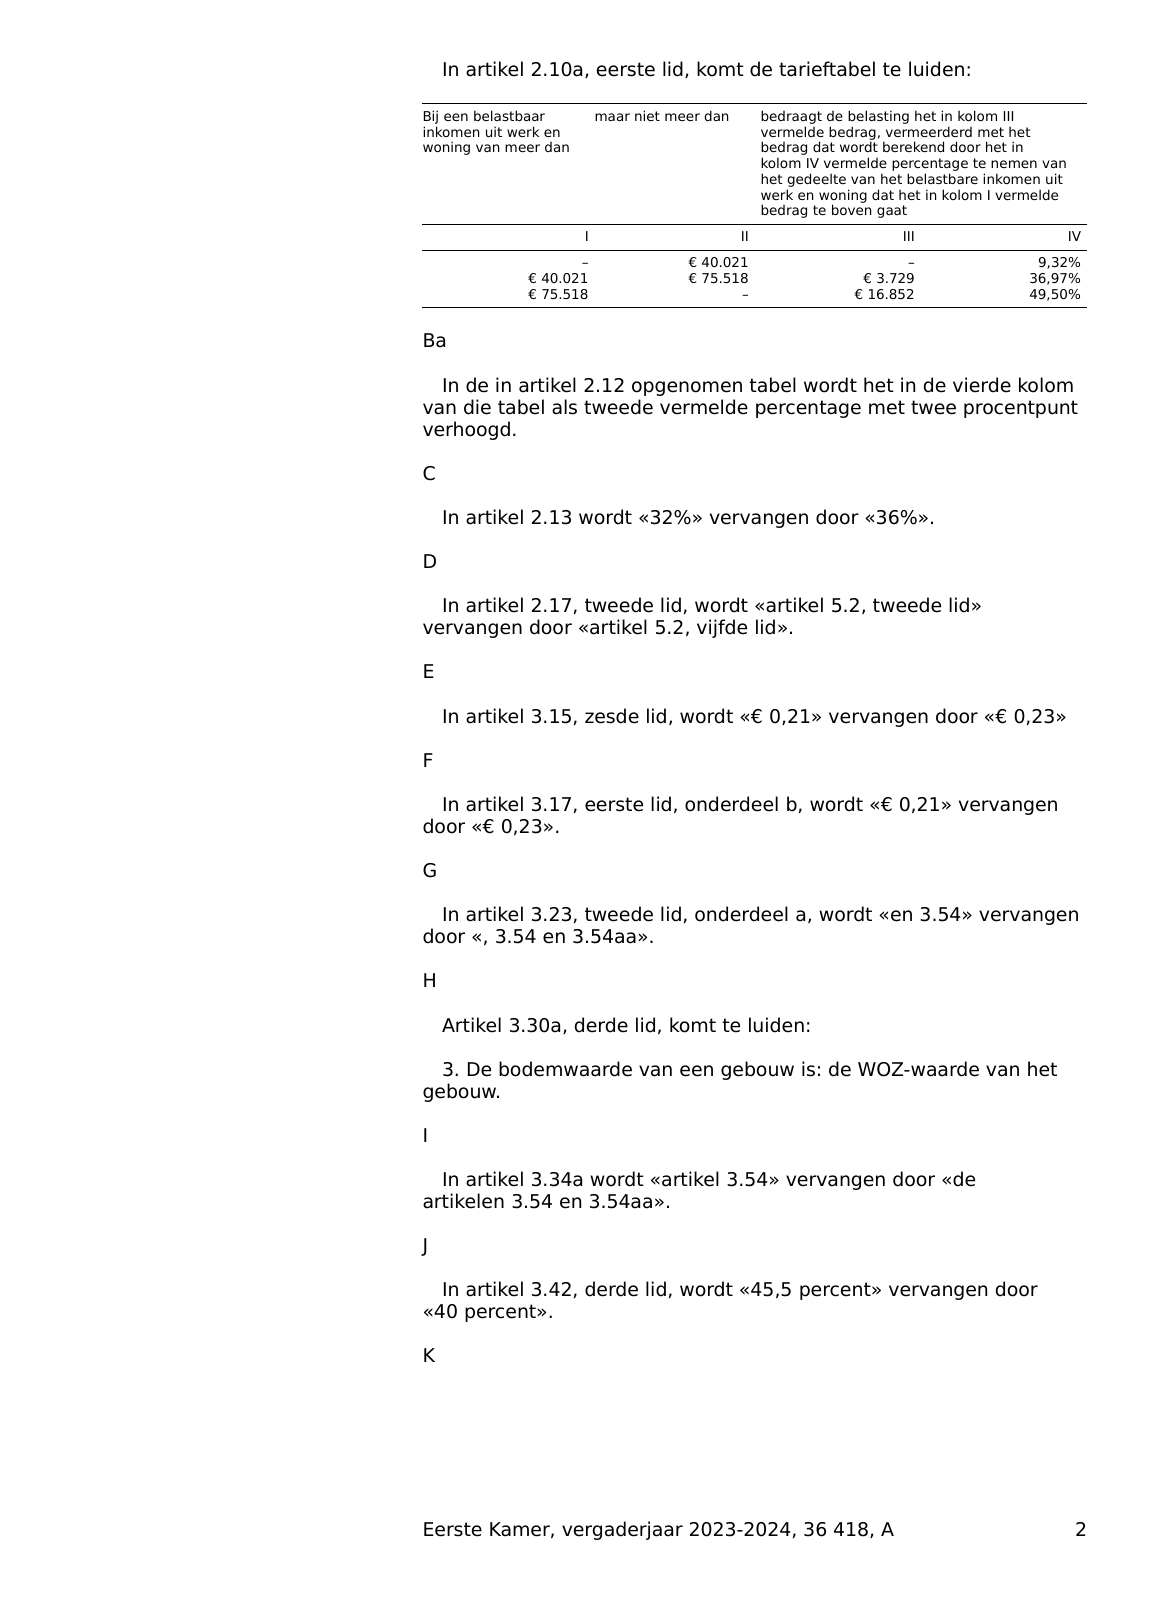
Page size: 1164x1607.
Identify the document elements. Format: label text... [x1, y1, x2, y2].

text Artikel 3.30a, derde lid, komt te luiden: [422, 1014, 1087, 1036]
table_cell – [754, 251, 921, 271]
table_cell – [588, 287, 754, 307]
text In artikel 3.34a wordt «artikel 3.54» vervangen door «de artikelen 3.54 en 3.54aa». [422, 1169, 1087, 1213]
text J [422, 1235, 1087, 1257]
text E [422, 661, 1087, 683]
table_cell IV [921, 225, 1087, 249]
table_header bedraagt de belasting het in kolom III vermelde bedrag, vermeerderd met het bedrag dat wordt berekend door het in kolom IV vermelde percentage te nemen van het gedeelte van het belastbare inkomen uit werk en woning dat het in kolom I vermelde bedrag te boven gaat [754, 104, 1087, 223]
table_cell € 16.852 [754, 287, 921, 307]
text In artikel 2.10a, eerste lid, komt de tarieftabel te luiden: [422, 59, 1087, 81]
text In artikel 3.17, eerste lid, onderdeel b, wordt «€ 0,21» vervangen door «€ 0,23». [422, 794, 1087, 838]
text C [422, 463, 1087, 485]
table_cell 49,50% [921, 287, 1087, 307]
table_cell € 40.021 [422, 271, 588, 287]
text D [422, 551, 1087, 573]
table_cell € 75.518 [422, 287, 588, 307]
table_cell € 75.518 [588, 271, 754, 287]
text In artikel 3.23, tweede lid, onderdeel a, wordt «en 3.54» vervangen door «, 3.54 en 3.54aa». [422, 904, 1087, 948]
text In de in artikel 2.12 opgenomen tabel wordt het in de vierde kolom van die tabel als tweede vermelde percentage met twee procentpunt verhoogd. [422, 374, 1087, 441]
text H [422, 970, 1087, 992]
table_cell 36,97% [921, 271, 1087, 287]
text Ba [422, 330, 1087, 352]
text 3. De bodemwaarde van een gebouw is: de WOZ-waarde van het gebouw. [422, 1059, 1087, 1103]
text G [422, 860, 1087, 882]
table_cell I [422, 225, 588, 249]
text F [422, 750, 1087, 772]
table_cell 9,32% [921, 251, 1087, 271]
table_cell – [422, 251, 588, 271]
table_header Bij een belastbaar inkomen uit werk en woning van meer dan [422, 104, 588, 223]
table_cell € 3.729 [754, 271, 921, 287]
text In artikel 3.15, zesde lid, wordt «€ 0,21» vervangen door «€ 0,23» [422, 706, 1087, 727]
text K [422, 1345, 1087, 1367]
text In artikel 2.13 wordt «32%» vervangen door «36%». [422, 507, 1087, 529]
table_cell II [588, 225, 754, 249]
table_header maar niet meer dan [588, 104, 754, 223]
table_cell III [754, 225, 921, 249]
text In artikel 2.17, tweede lid, wordt «artikel 5.2, tweede lid» vervangen door «artikel 5.2, vijfde lid». [422, 595, 1087, 639]
text In artikel 3.42, derde lid, wordt «45,5 percent» vervangen door «40 percent». [422, 1279, 1087, 1323]
text I [422, 1125, 1087, 1147]
table_cell € 40.021 [588, 251, 754, 271]
